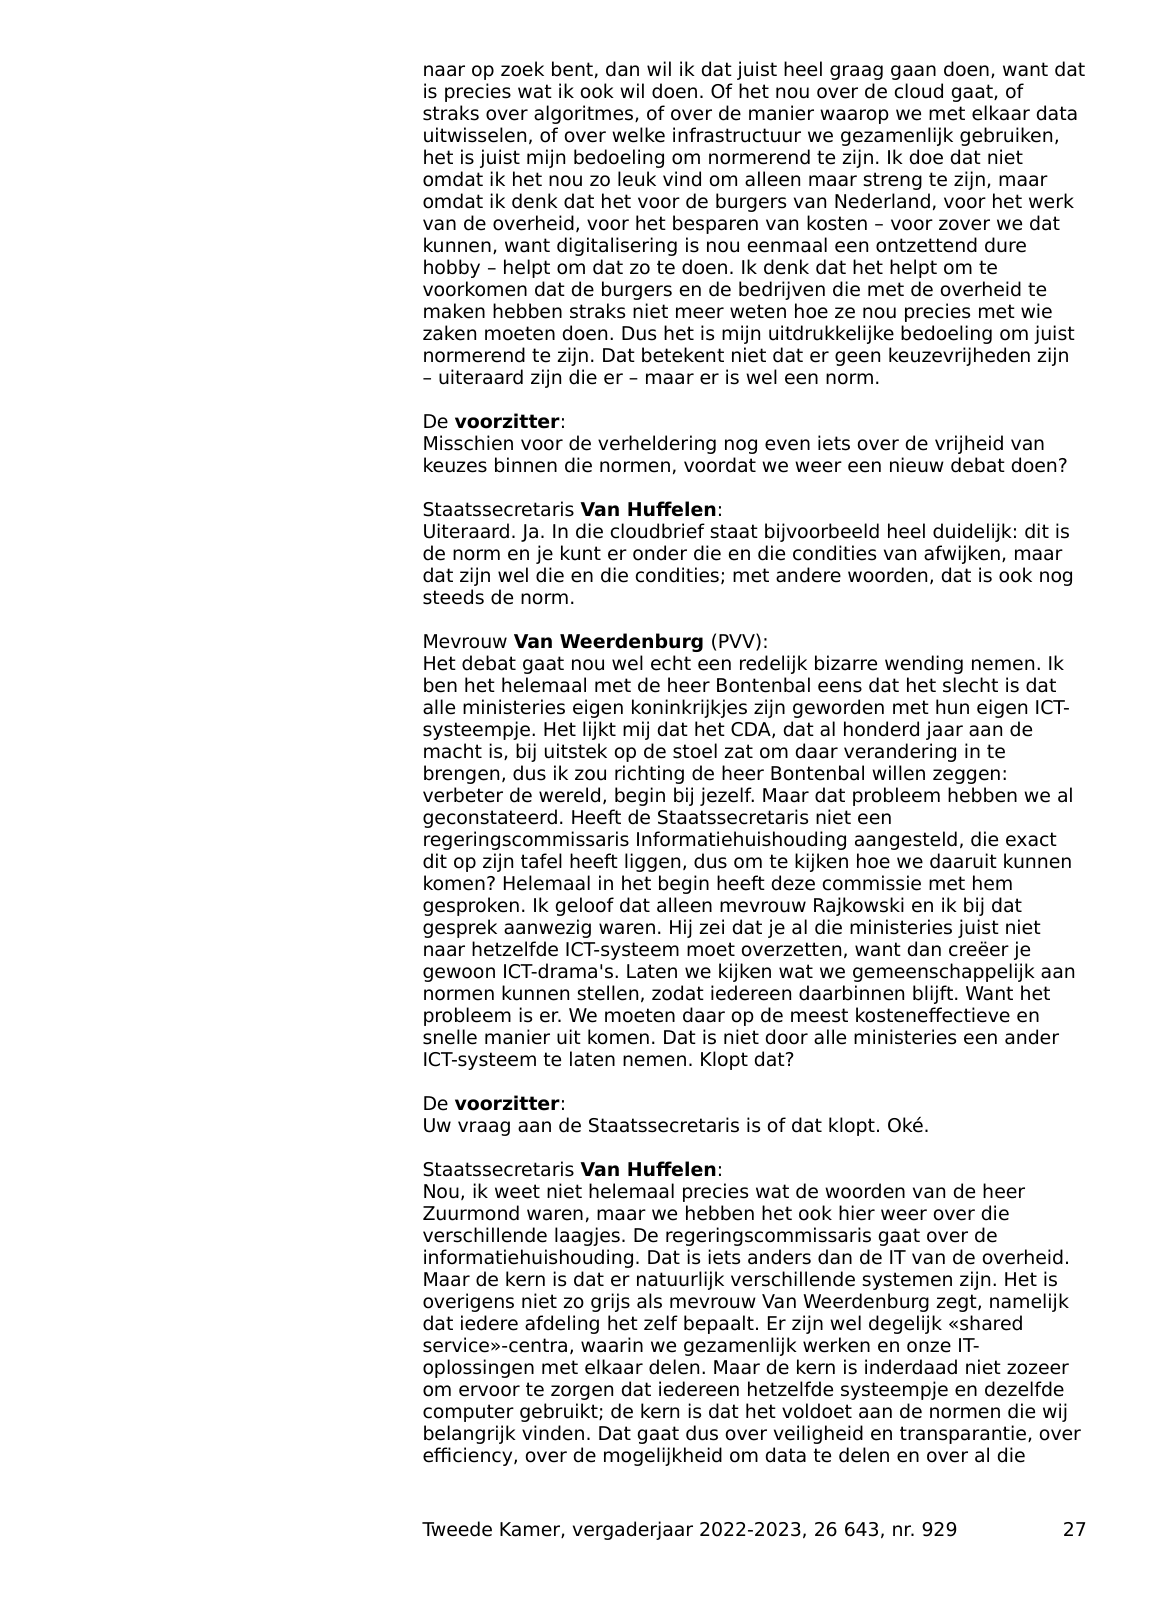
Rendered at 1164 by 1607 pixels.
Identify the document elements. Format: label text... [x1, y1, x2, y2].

text Misschien voor de verheldering nog even iets over de vrijheid van keuzes binnen die normen, voordat we weer een nieuw debat doen? [422, 433, 1087, 477]
text Uiteraard. Ja. In die cloudbrief staat bijvoorbeeld heel duidelijk: dit is de norm en je kunt er onder die en die condities van afwijken, maar dat zijn wel die en die condities; met andere woorden, dat is ook nog steeds de norm. [422, 521, 1087, 609]
text De voorzitter: [422, 1093, 1087, 1115]
text Het debat gaat nou wel echt een redelijk bizarre wending nemen. Ik ben het helemaal met de heer Bontenbal eens dat het slecht is dat alle ministeries eigen koninkrijkjes zijn geworden met hun eigen ICT-systeempje. Het lijkt mij dat het CDA, dat al honderd jaar aan de macht is, bij uitstek op de stoel zat om daar verandering in te brengen, dus ik zou richting de heer Bontenbal willen zeggen: verbeter de wereld, begin bij jezelf. Maar dat probleem hebben we al geconstateerd. Heeft de Staatssecretaris niet een regeringscommissaris Informatiehuishouding aangesteld, die exact dit op zijn tafel heeft liggen, dus om te kijken hoe we daaruit kunnen komen? Helemaal in het begin heeft deze commissie met hem gesproken. Ik geloof dat alleen mevrouw Rajkowski en ik bij dat gesprek aanwezig waren. Hij zei dat je al die ministeries juist niet naar hetzelfde ICT-systeem moet overzetten, want dan creëer je gewoon ICT-drama's. Laten we kijken wat we gemeenschappelijk aan normen kunnen stellen, zodat iedereen daarbinnen blijft. Want het probleem is er. We moeten daar op de meest kosteneffectieve en snelle manier uit komen. Dat is niet door alle ministeries een ander ICT-systeem te laten nemen. Klopt dat? [422, 653, 1087, 1071]
text Staatssecretaris Van Huffelen: [422, 499, 1087, 521]
text Staatssecretaris Van Huffelen: [422, 1159, 1087, 1181]
text naar op zoek bent, dan wil ik dat juist heel graag gaan doen, want dat is precies wat ik ook wil doen. Of het nou over de cloud gaat, of straks over algoritmes, of over de manier waarop we met elkaar data uitwisselen, of over welke infrastructuur we gezamenlijk gebruiken, het is juist mijn bedoeling om normerend te zijn. Ik doe dat niet omdat ik het nou zo leuk vind om alleen maar streng te zijn, maar omdat ik denk dat het voor de burgers van Nederland, voor het werk van de overheid, voor het besparen van kosten – voor zover we dat kunnen, want digitalisering is nou eenmaal een ontzettend dure hobby – helpt om dat zo te doen. Ik denk dat het helpt om te voorkomen dat de burgers en de bedrijven die met de overheid te maken hebben straks niet meer weten hoe ze nou precies met wie zaken moeten doen. Dus het is mijn uitdrukkelijke bedoeling om juist normerend te zijn. Dat betekent niet dat er geen keuzevrijheden zijn – uiteraard zijn die er – maar er is wel een norm. [422, 59, 1087, 389]
text De voorzitter: [422, 411, 1087, 433]
text Uw vraag aan de Staatssecretaris is of dat klopt. Oké. [422, 1115, 1087, 1137]
text Mevrouw Van Weerdenburg (PVV): [422, 631, 1087, 653]
text Nou, ik weet niet helemaal precies wat de woorden van de heer Zuurmond waren, maar we hebben het ook hier weer over die verschillende laagjes. De regeringscommissaris gaat over de informatiehuishouding. Dat is iets anders dan de IT van de overheid. Maar de kern is dat er natuurlijk verschillende systemen zijn. Het is overigens niet zo grijs als mevrouw Van Weerdenburg zegt, namelijk dat iedere afdeling het zelf bepaalt. Er zijn wel degelijk «shared service»-centra, waarin we gezamenlijk werken en onze IT-oplossingen met elkaar delen. Maar de kern is inderdaad niet zozeer om ervoor te zorgen dat iedereen hetzelfde systeempje en dezelfde computer gebruikt; de kern is dat het voldoet aan de normen die wij belangrijk vinden. Dat gaat dus over veiligheid en transparantie, over efficiency, over de mogelijkheid om data te delen en over al die [422, 1181, 1087, 1467]
